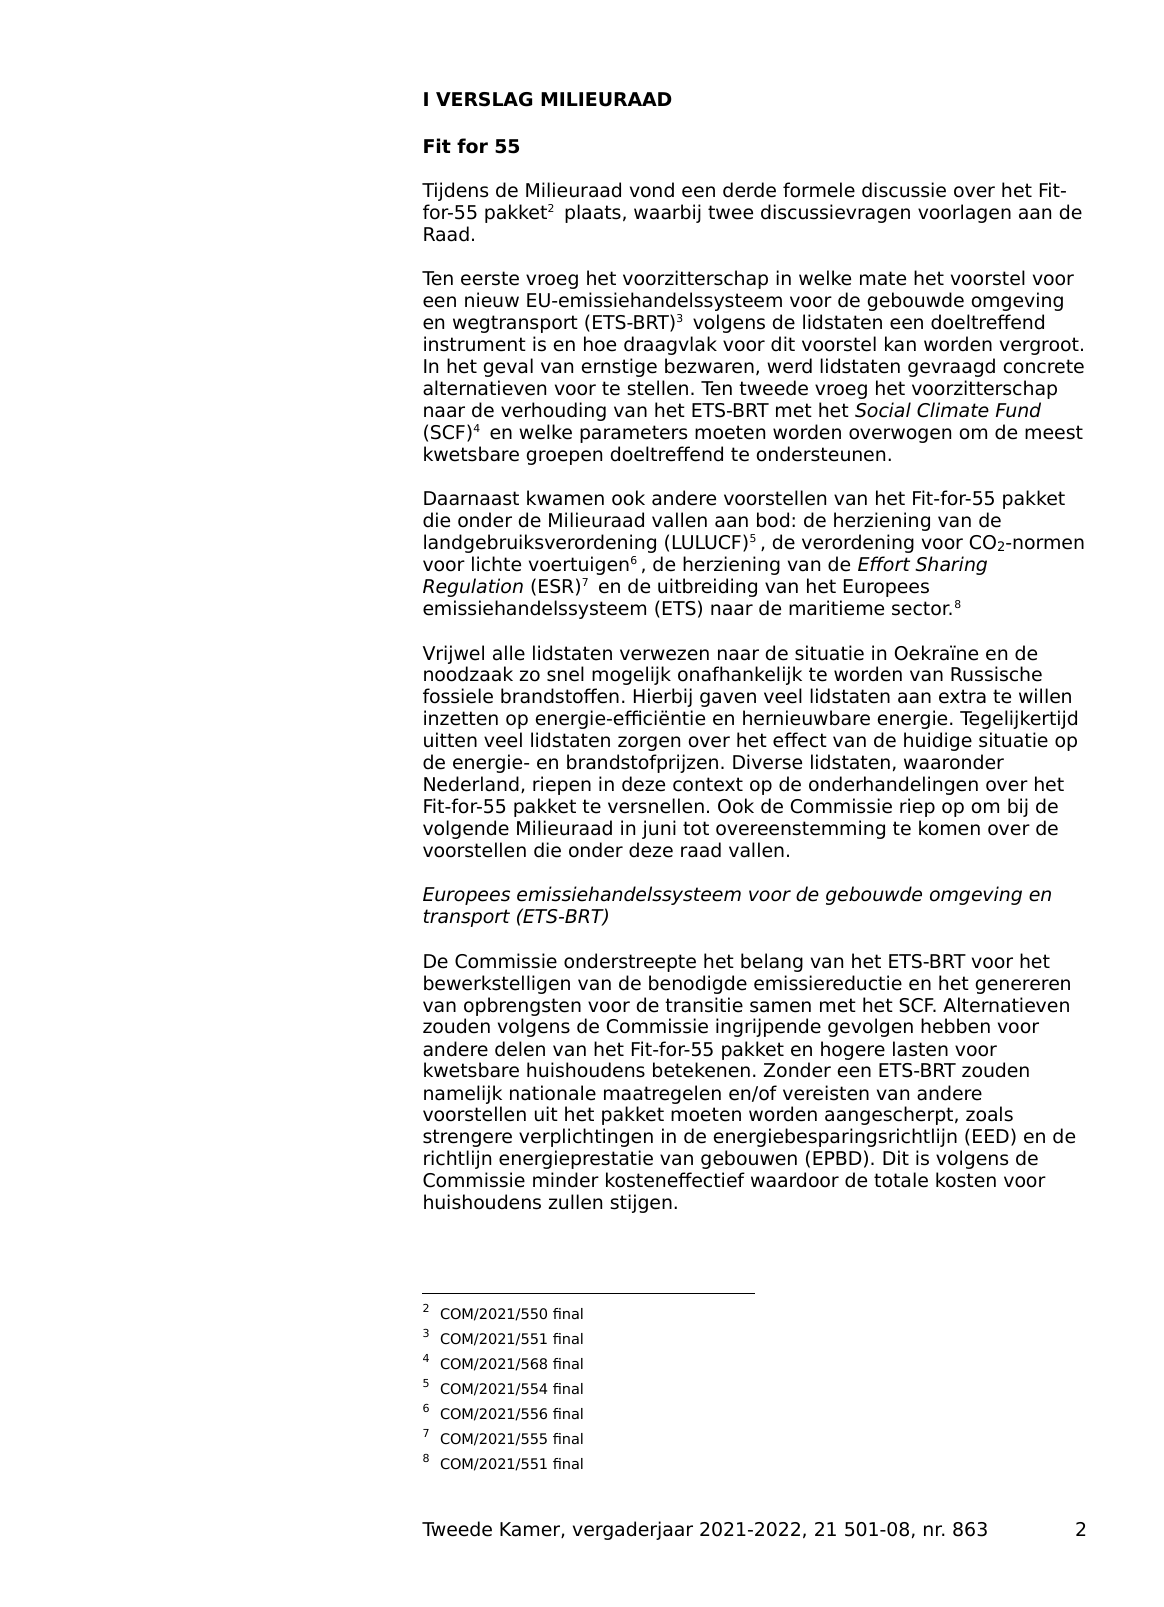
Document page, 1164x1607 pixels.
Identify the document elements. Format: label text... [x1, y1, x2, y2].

subtitle Fit for 55 [422, 136, 1087, 158]
text COM/2021/568 final [422, 1352, 1087, 1374]
text COM/2021/555 final [422, 1427, 1087, 1449]
text Ten eerste vroeg het voorzitterschap in welke mate het voorstel voor een nieuw EU-emissiehandelssysteem voor de gebouwde omgeving en wegtransport (ETS-BRT) volgens de lidstaten een doeltreffend instrument is en hoe draagvlak voor dit voorstel kan worden vergroot. In het geval van ernstige bezwaren, werd lidstaten gevraagd concrete alternatieven voor te stellen. Ten tweede vroeg het voorzitterschap naar de verhouding van het ETS-BRT met het Social Climate Fund (SCF) en welke parameters moeten worden overwogen om de meest kwetsbare groepen doeltreffend te ondersteunen. [422, 268, 1087, 466]
text Daarnaast kwamen ook andere voorstellen van het Fit-for-55 pakket die onder de Milieuraad vallen aan bod: de herziening van de landgebruiksverordening (LULUCF), de verordening voor CO2-normen voor lichte voertuigen, de herziening van de Effort Sharing Regulation (ESR) en de uitbreiding van het Europees emissiehandelssysteem (ETS) naar de maritieme sector. [422, 488, 1087, 620]
text COM/2021/551 final [422, 1452, 1087, 1474]
text COM/2021/556 final [422, 1402, 1087, 1424]
text Tijdens de Milieuraad vond een derde formele discussie over het Fit-for-55 pakket plaats, waarbij twee discussievragen voorlagen aan de Raad. [422, 180, 1087, 246]
text COM/2021/550 final [422, 1302, 1087, 1324]
text Vrijwel alle lidstaten verwezen naar de situatie in Oekraïne en de noodzaak zo snel mogelijk onafhankelijk te worden van Russische fossiele brandstoffen. Hierbij gaven veel lidstaten aan extra te willen inzetten op energie-efficiëntie en hernieuwbare energie. Tegelijkertijd uitten veel lidstaten zorgen over het effect van de huidige situatie op de energie- en brandstofprijzen. Diverse lidstaten, waaronder Nederland, riepen in deze context op de onderhandelingen over het Fit-for-55 pakket te versnellen. Ook de Commissie riep op om bij de volgende Milieuraad in juni tot overeenstemming te komen over de voorstellen die onder deze raad vallen. [422, 642, 1087, 862]
text COM/2021/551 final [422, 1327, 1087, 1349]
text De Commissie onderstreepte het belang van het ETS-BRT voor het bewerkstelligen van de benodigde emissiereductie en het genereren van opbrengsten voor de transitie samen met het SCF. Alternatieven zouden volgens de Commissie ingrijpende gevolgen hebben voor andere delen van het Fit-for-55 pakket en hogere lasten voor kwetsbare huishoudens betekenen. Zonder een ETS-BRT zouden namelijk nationale maatregelen en/of vereisten van andere voorstellen uit het pakket moeten worden aangescherpt, zoals strengere verplichtingen in de energiebesparingsrichtlijn (EED) en de richtlijn energieprestatie van gebouwen (EPBD). Dit is volgens de Commissie minder kosteneffectief waardoor de totale kosten voor huishoudens zullen stijgen. [422, 951, 1087, 1214]
subtitle I VERSLAG MILIEURAAD [422, 89, 1087, 111]
text COM/2021/554 final [422, 1377, 1087, 1399]
subtitle Europees emissiehandelssysteem voor de gebouwde omgeving en transport (ETS-BRT) [422, 884, 1087, 928]
